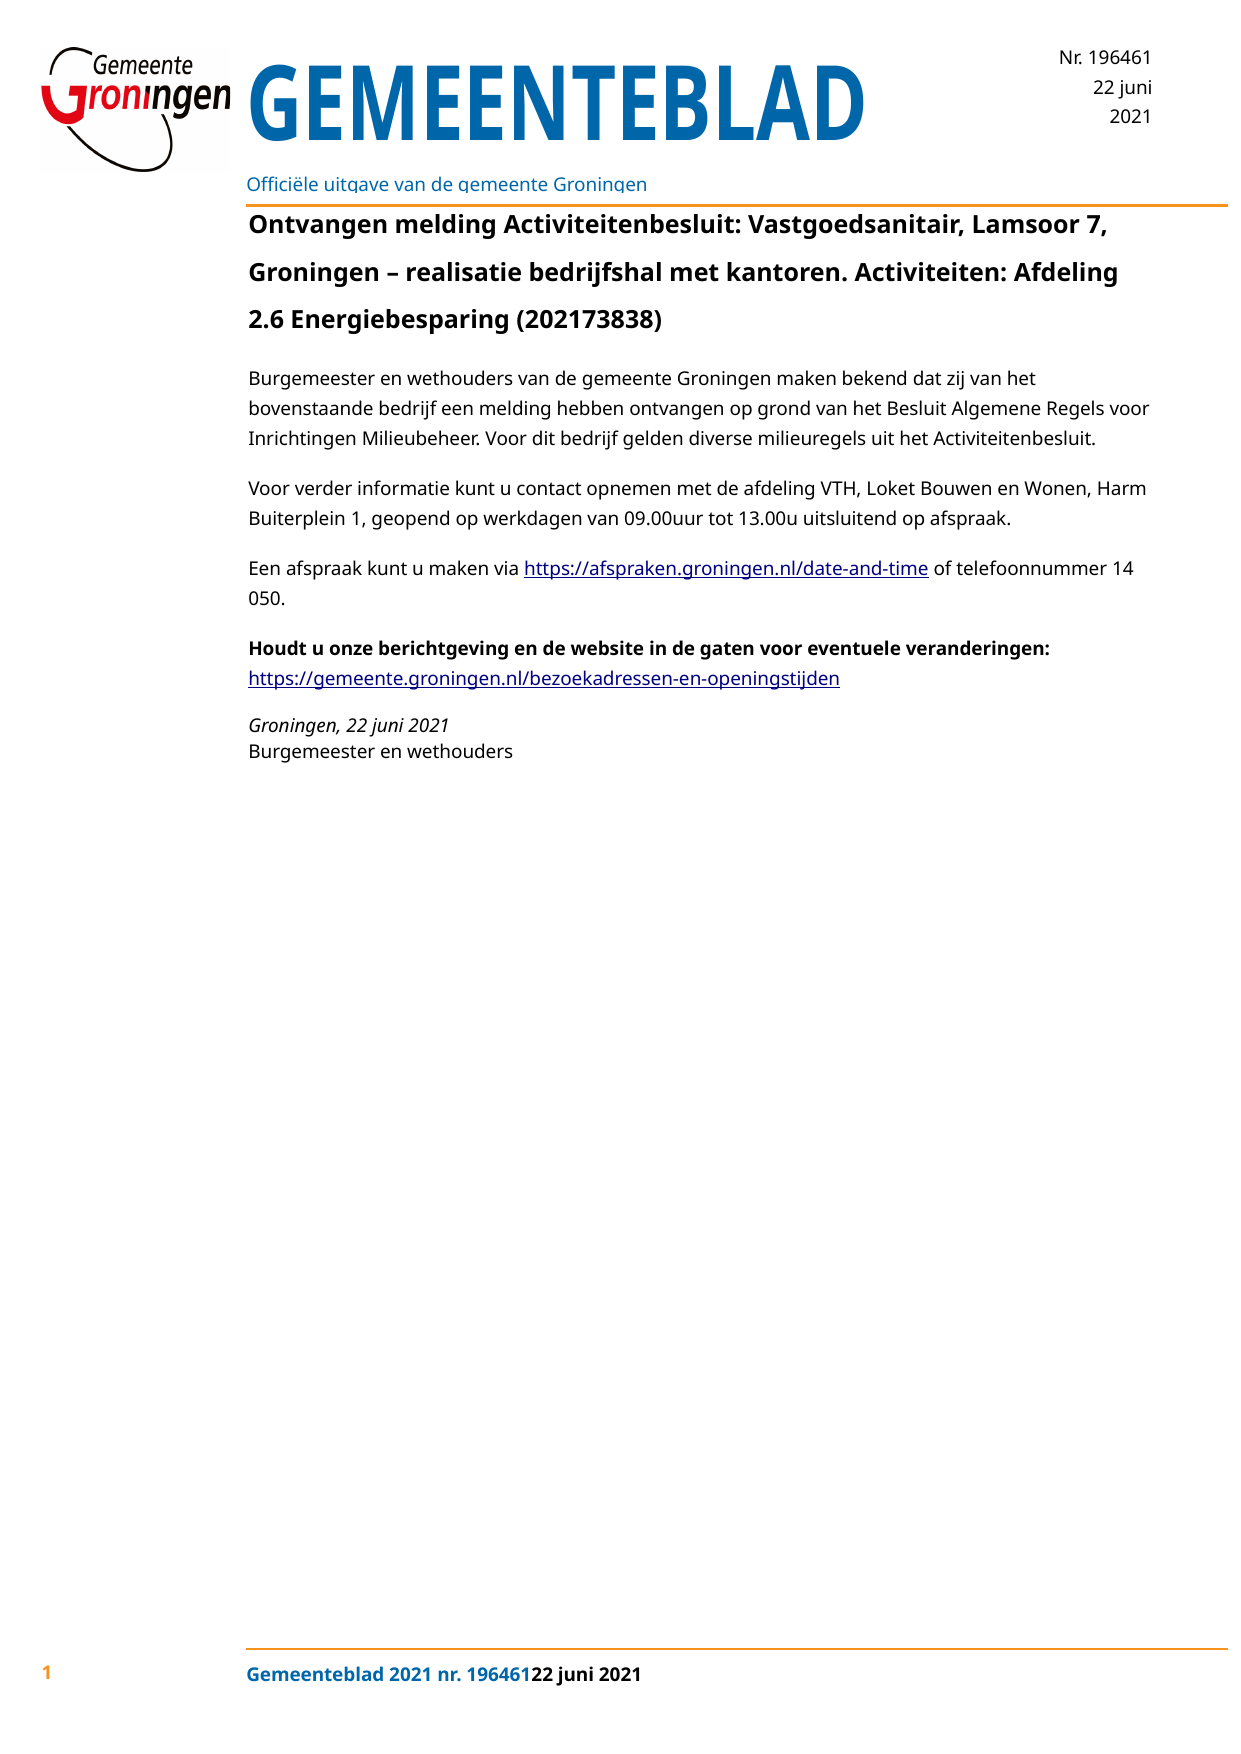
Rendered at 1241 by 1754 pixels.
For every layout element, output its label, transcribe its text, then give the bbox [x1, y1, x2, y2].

text Ontvangen melding Activiteitenbesluit: Vastgoedsanitair, Lamsoor 7, Groningen – realisatie bedrijfshal met kantoren. Activiteiten: Afdeling 2.6 Energiebesparing (202173838) [248, 207, 1152, 336]
text Groningen, 22 juni 2021 [248, 712, 1152, 738]
text Burgemeester en wethouders van de gemeente Groningen maken bekend dat zij van het bovenstaande bedrijf een melding hebben ontvangen op grond van het Besluit Algemene Regels voor Inrichtingen Milieubeheer. Voor dit bedrijf gelden diverse milieuregels uit het Activiteitenbesluit. [248, 366, 1152, 450]
text Een afspraak kunt u maken via https://afspraken.groningen.nl/date-and-time of telefoonnummer 14 050. [248, 555, 1152, 610]
text Houdt u onze berichtgeving en de website in de gaten voor eventuele veranderingen: https://gemeente.groningen.nl/bezoekadressen-en-openingstijden [248, 635, 1152, 690]
text Voor verder informatie kunt u contact opnemen met de afdeling VTH, Loket Bouwen en Wonen, Harm Buiterplein 1, geopend op werkdagen van 09.00uur tot 13.00u uitsluitend op afspraak. [248, 475, 1152, 530]
picture [41, 47, 231, 172]
text Burgemeester en wethouders [248, 738, 1152, 764]
